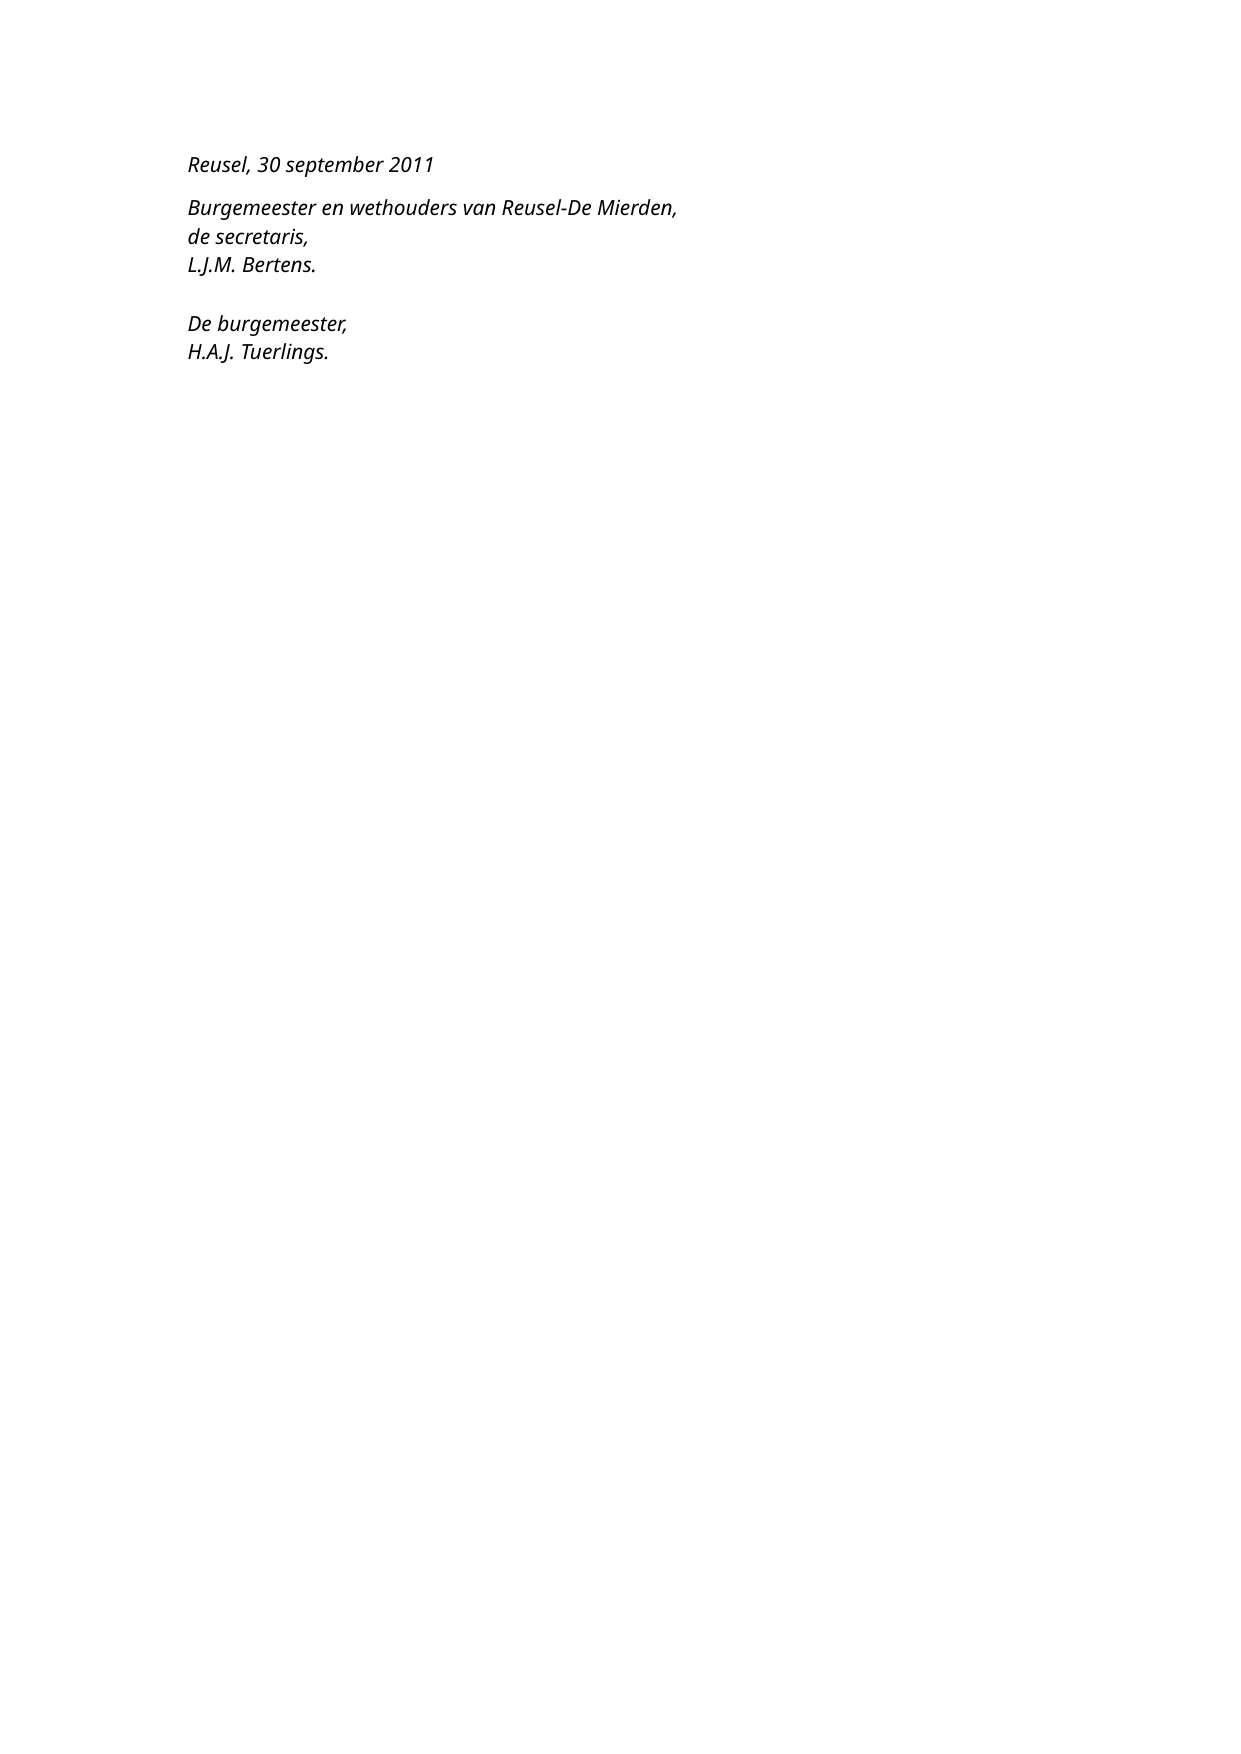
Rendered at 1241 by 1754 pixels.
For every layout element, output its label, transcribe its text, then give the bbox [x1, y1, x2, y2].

text Burgemeester en wethouders van Reusel-De Mierden, [187, 193, 1053, 222]
text de secretaris, [187, 222, 1053, 250]
text Reusel, 30 september 2011 [187, 150, 1053, 178]
text H.A.J. Tuerlings. [187, 337, 1053, 366]
text L.J.M. Bertens. [187, 250, 1053, 279]
text De burgemeester, [187, 309, 1053, 337]
